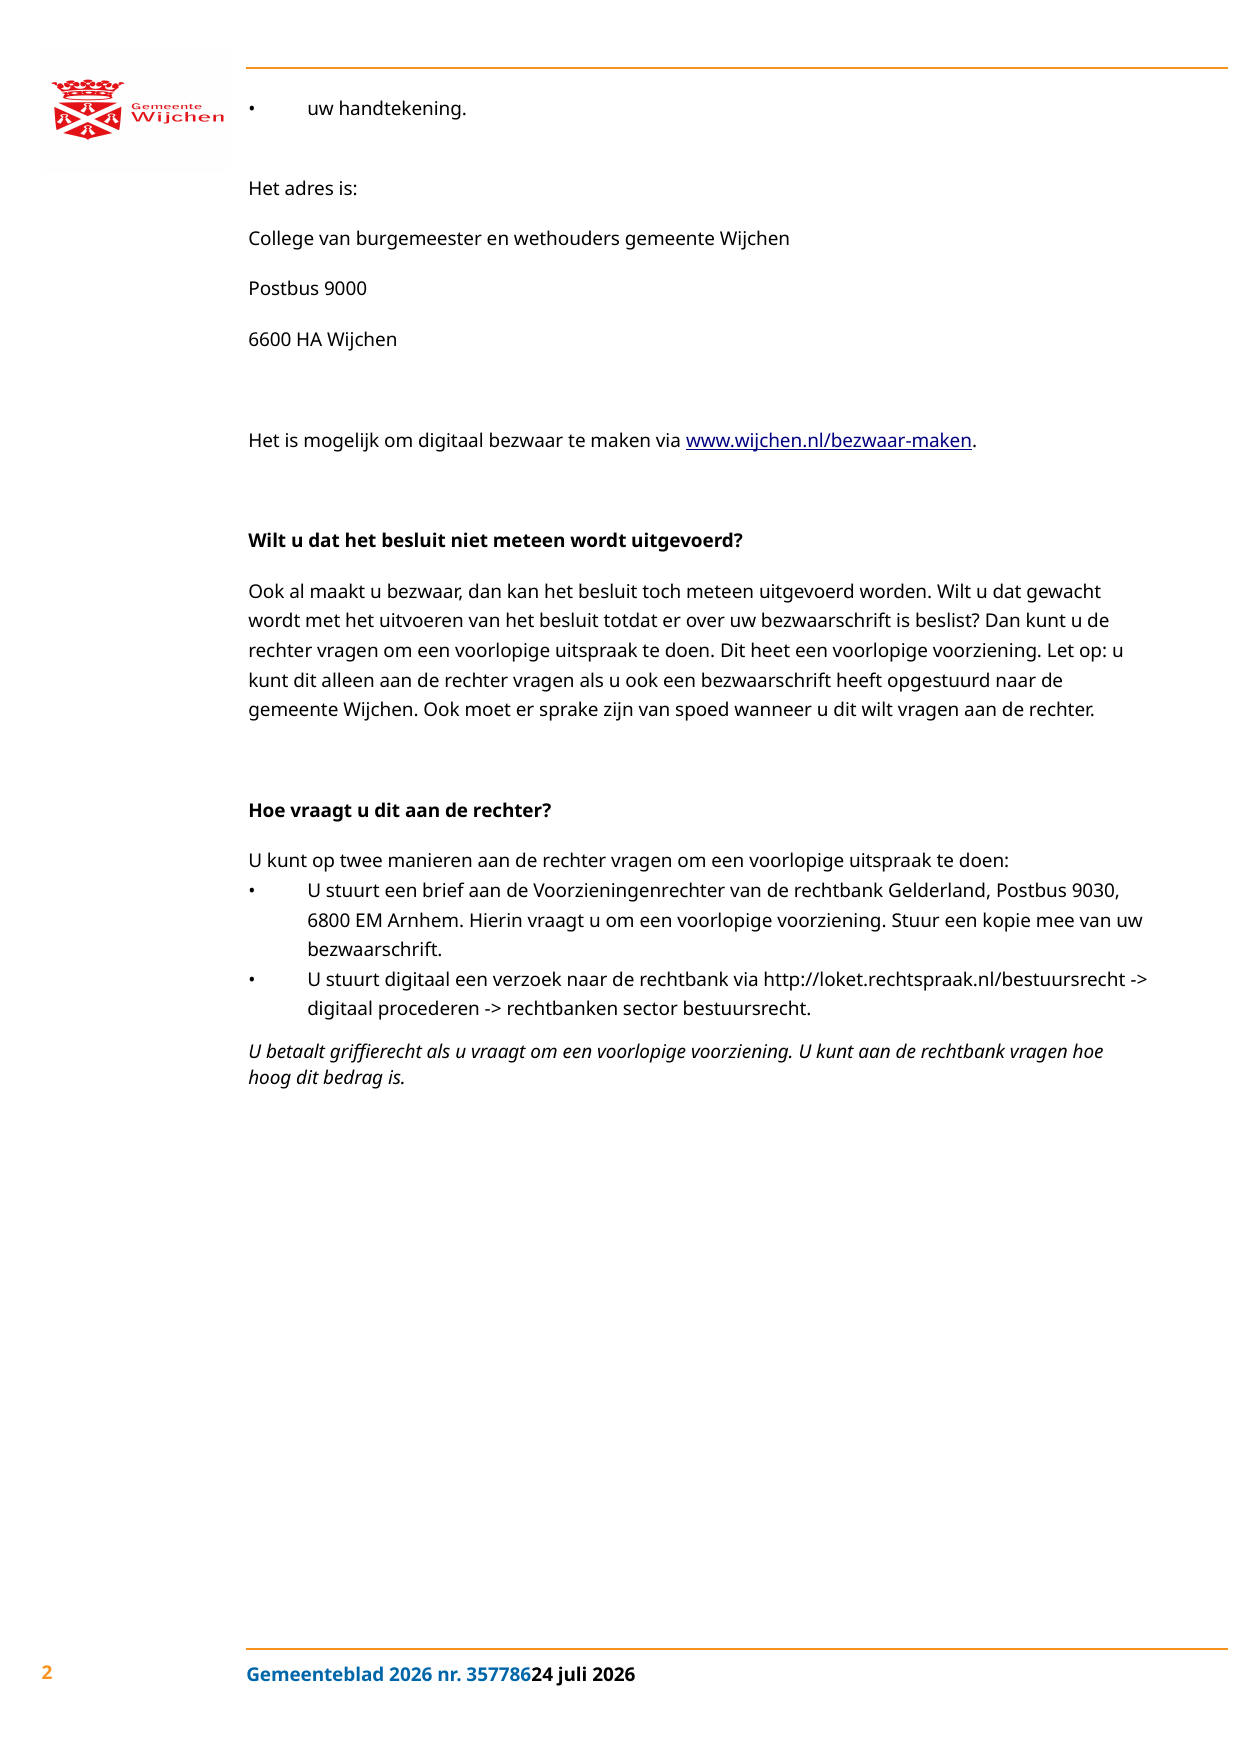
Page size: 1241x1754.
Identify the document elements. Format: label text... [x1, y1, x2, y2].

text Wilt u dat het besluit niet meteen wordt uitgevoerd? [248, 528, 1152, 553]
text U kunt op twee manieren aan de rechter vragen om een voorlopige uitspraak te doen: [248, 848, 1152, 873]
text Het is mogelijk om digitaal bezwaar te maken via www.wijchen.nl/bezwaar-maken. [248, 427, 1152, 453]
text 6600 HA Wijchen [248, 326, 1152, 352]
list U stuurt een brief aan de Voorzieningenrechter van de rechtbank Gelderland, Postbus 9030, 6800 EM Arnhem. Hierin vraagt u om een voorlopige voorziening. Stuur een kopie mee van uw bezwaarschrift. [248, 877, 1152, 962]
text Het adres is: [248, 175, 1152, 201]
list uw handtekening. [248, 95, 1152, 121]
text Ook al maakt u bezwaar, dan kan het besluit toch meteen uitgevoerd worden. Wilt u dat gewacht wordt met het uitvoeren van het besluit totdat er over uw bezwaarschrift is beslist? Dan kunt u de rechter vragen om een voorlopige uitspraak te doen. Dit heet een voorlopige voorziening. Let op: u kunt dit alleen aan de rechter vragen als u ook een bezwaarschrift heeft opgestuurd naar de gemeente Wijchen. Ook moet er sprake zijn van spoed wanneer u dit wilt vragen aan de rechter. [248, 578, 1152, 722]
text College van burgemeester en wethouders gemeente Wijchen [248, 225, 1152, 251]
text Postbus 9000 [248, 276, 1152, 301]
text U betaalt griffierecht als u vraagt om een voorlopige voorziening. U kunt aan de rechtbank vragen hoe hoog dit bedrag is. [248, 1039, 1152, 1090]
list U stuurt digitaal een verzoek naar de rechtbank via http://loket.rechtspraak.nl/bestuursrecht -> digitaal procederen -> rechtbanken sector bestuursrecht. [248, 966, 1152, 1021]
picture [41, 47, 231, 172]
text Hoe vraagt u dit aan de rechter? [248, 797, 1152, 823]
